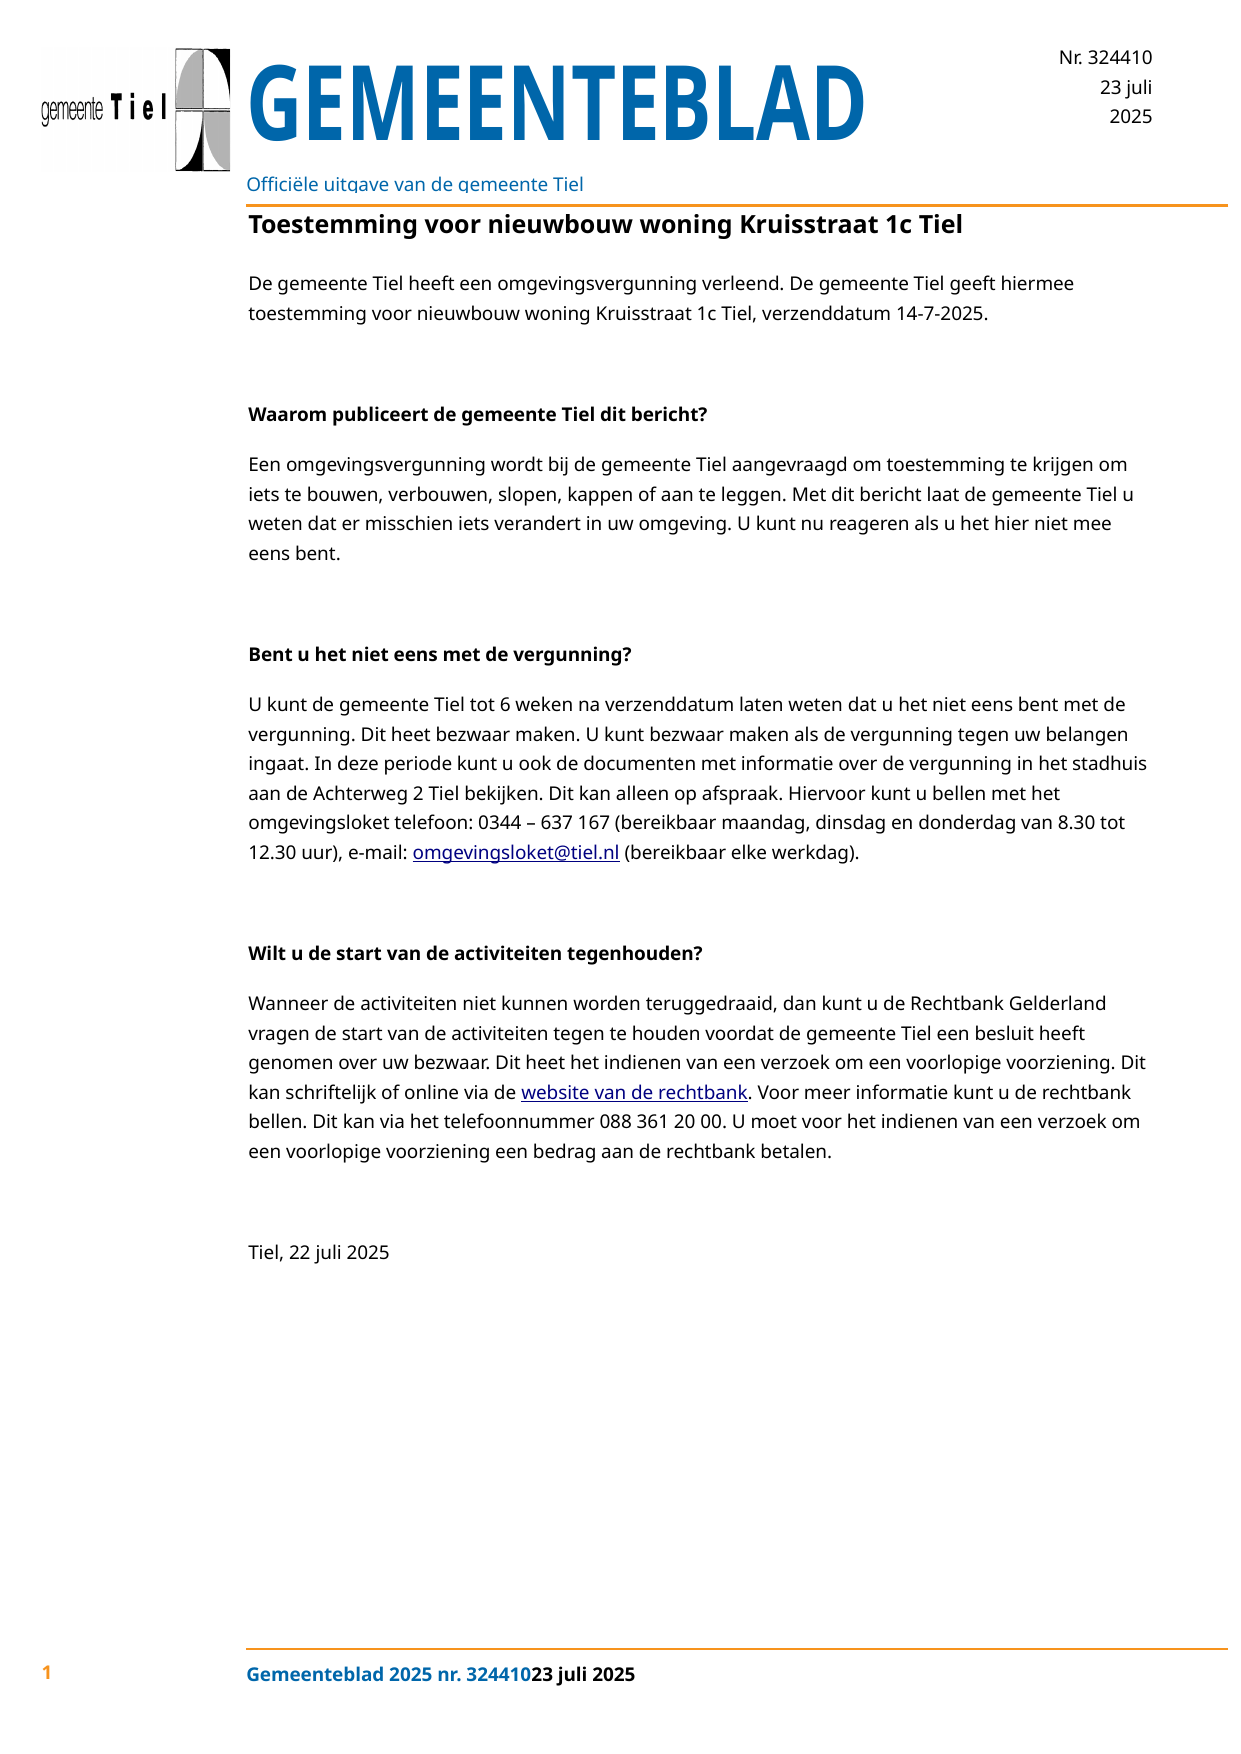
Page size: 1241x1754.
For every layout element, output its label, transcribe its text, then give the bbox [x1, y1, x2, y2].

text U kunt de gemeente Tiel tot 6 weken na verzenddatum laten weten dat u het niet eens bent met de vergunning. Dit heet bezwaar maken. U kunt bezwaar maken als de vergunning tegen uw belangen ingaat. In deze periode kunt u ook de documenten met informatie over de vergunning in het stadhuis aan de Achterweg 2 Tiel bekijken. Dit kan alleen op afspraak. Hiervoor kunt u bellen met het omgevingsloket telefoon: 0344 – 637 167 (bereikbaar maandag, dinsdag en donderdag van 8.30 tot 12.30 uur), e-mail: omgevingsloket@tiel.nl (bereikbaar elke werkdag). [248, 691, 1152, 865]
text Tiel, 22 juli 2025 [248, 1239, 1152, 1265]
text Toestemming voor nieuwbouw woning Kruisstraat 1c Tiel [248, 207, 1152, 241]
picture [41, 47, 231, 172]
text Wilt u de start van de activiteiten tegenhouden? [248, 940, 1152, 966]
text Wanneer de activiteiten niet kunnen worden teruggedraaid, dan kunt u de Rechtbank Gelderland vragen de start van de activiteiten tegen te houden voordat de gemeente Tiel een besluit heeft genomen over uw bezwaar. Dit heet het indienen van een verzoek om een voorlopige voorziening. Dit kan schriftelijk of online via de website van de rechtbank. Voor meer informatie kunt u de rechtbank bellen. Dit kan via het telefoonnummer 088 361 20 00. U moet voor het indienen van een verzoek om een voorlopige voorziening een bedrag aan de rechtbank betalen. [248, 990, 1152, 1164]
text Bent u het niet eens met de vergunning? [248, 641, 1152, 666]
text Waarom publiceert de gemeente Tiel dit bericht? [248, 401, 1152, 426]
text De gemeente Tiel heeft een omgevingsvergunning verleend. De gemeente Tiel geeft hiermee toestemming voor nieuwbouw woning Kruisstraat 1c Tiel, verzenddatum 14-7-2025. [248, 270, 1152, 326]
text Een omgevingsvergunning wordt bij de gemeente Tiel aangevraagd om toestemming te krijgen om iets te bouwen, verbouwen, slopen, kappen of aan te leggen. Met dit bericht laat de gemeente Tiel u weten dat er misschien iets verandert in uw omgeving. U kunt nu reageren als u het hier niet mee eens bent. [248, 451, 1152, 566]
